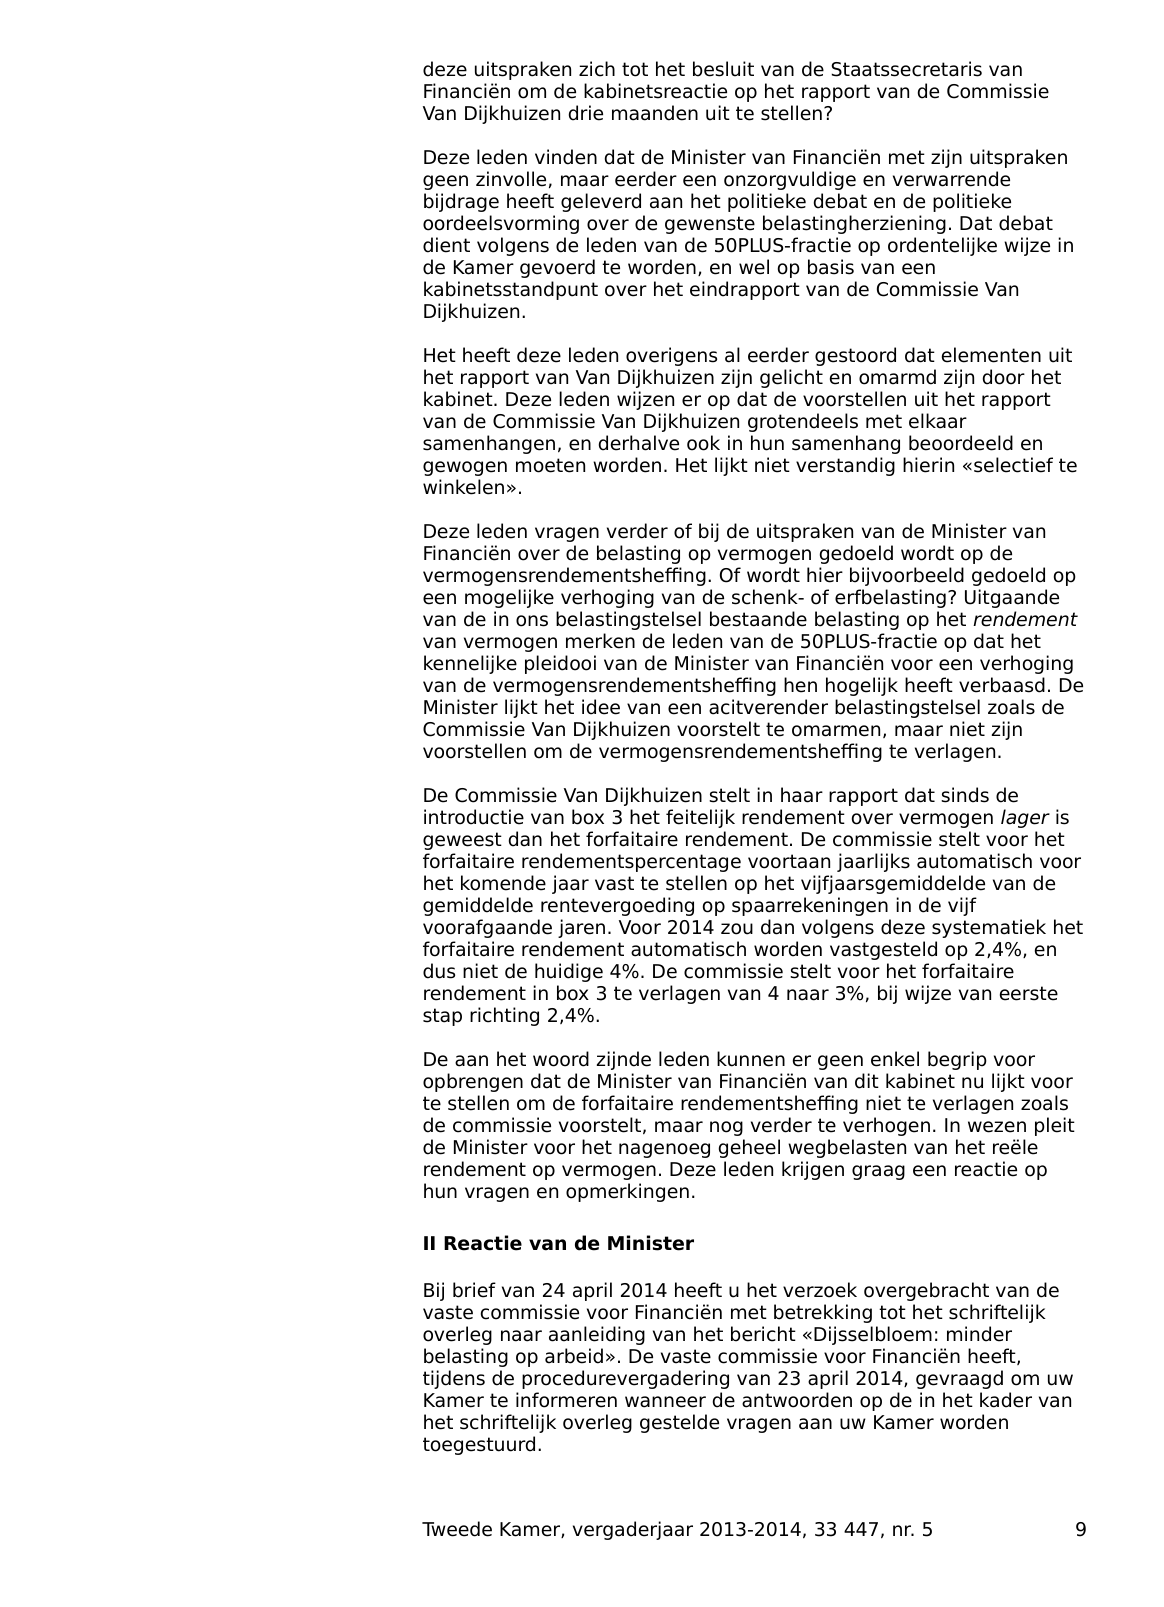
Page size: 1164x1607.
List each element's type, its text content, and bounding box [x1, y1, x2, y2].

text Deze leden vragen verder of bij de uitspraken van de Minister van Financiën over de belasting op vermogen gedoeld wordt op de vermogensrendementsheffing. Of wordt hier bijvoorbeeld gedoeld op een mogelijke verhoging van de schenk- of erfbelasting? Uitgaande van de in ons belastingstelsel bestaande belasting op het rendement van vermogen merken de leden van de 50PLUS-fractie op dat het kennelijke pleidooi van de Minister van Financiën voor een verhoging van de vermogensrendementsheffing hen hogelijk heeft verbaasd. De Minister lijkt het idee van een acitverender belastingstelsel zoals de Commissie Van Dijkhuizen voorstelt te omarmen, maar niet zijn voorstellen om de vermogensrendementsheffing te verlagen. [422, 521, 1087, 763]
text De Commissie Van Dijkhuizen stelt in haar rapport dat sinds de introductie van box 3 het feitelijk rendement over vermogen lager is geweest dan het forfaitaire rendement. De commissie stelt voor het forfaitaire rendementspercentage voortaan jaarlijks automatisch voor het komende jaar vast te stellen op het vijfjaarsgemiddelde van de gemiddelde rentevergoeding op spaarrekeningen in de vijf voorafgaande jaren. Voor 2014 zou dan volgens deze systematiek het forfaitaire rendement automatisch worden vastgesteld op 2,4%, en dus niet de huidige 4%. De commissie stelt voor het forfaitaire rendement in box 3 te verlagen van 4 naar 3%, bij wijze van eerste stap richting 2,4%. [422, 785, 1087, 1027]
text Bij brief van 24 april 2014 heeft u het verzoek overgebracht van de vaste commissie voor Financiën met betrekking tot het schriftelijk overleg naar aanleiding van het bericht «Dijsselbloem: minder belasting op arbeid». De vaste commissie voor Financiën heeft, tijdens de procedurevergadering van 23 april 2014, gevraagd om uw Kamer te informeren wanneer de antwoorden op de in het kader van het schriftelijk overleg gestelde vragen aan uw Kamer worden toegestuurd. [422, 1280, 1087, 1456]
text Deze leden vinden dat de Minister van Financiën met zijn uitspraken geen zinvolle, maar eerder een onzorgvuldige en verwarrende bijdrage heeft geleverd aan het politieke debat en de politieke oordeelsvorming over de gewenste belastingherziening. Dat debat dient volgens de leden van de 50PLUS-fractie op ordentelijke wijze in de Kamer gevoerd te worden, en wel op basis van een kabinetsstandpunt over het eindrapport van de Commissie Van Dijkhuizen. [422, 147, 1087, 323]
subtitle II Reactie van de Minister [422, 1233, 1087, 1255]
text De aan het woord zijnde leden kunnen er geen enkel begrip voor opbrengen dat de Minister van Financiën van dit kabinet nu lijkt voor te stellen om de forfaitaire rendementsheffing niet te verlagen zoals de commissie voorstelt, maar nog verder te verhogen. In wezen pleit de Minister voor het nagenoeg geheel wegbelasten van het reële rendement op vermogen. Deze leden krijgen graag een reactie op hun vragen en opmerkingen. [422, 1049, 1087, 1203]
text Het heeft deze leden overigens al eerder gestoord dat elementen uit het rapport van Van Dijkhuizen zijn gelicht en omarmd zijn door het kabinet. Deze leden wijzen er op dat de voorstellen uit het rapport van de Commissie Van Dijkhuizen grotendeels met elkaar samenhangen, en derhalve ook in hun samenhang beoordeeld en gewogen moeten worden. Het lijkt niet verstandig hierin «selectief te winkelen». [422, 345, 1087, 499]
text deze uitspraken zich tot het besluit van de Staatssecretaris van Financiën om de kabinetsreactie op het rapport van de Commissie Van Dijkhuizen drie maanden uit te stellen? [422, 59, 1087, 125]
